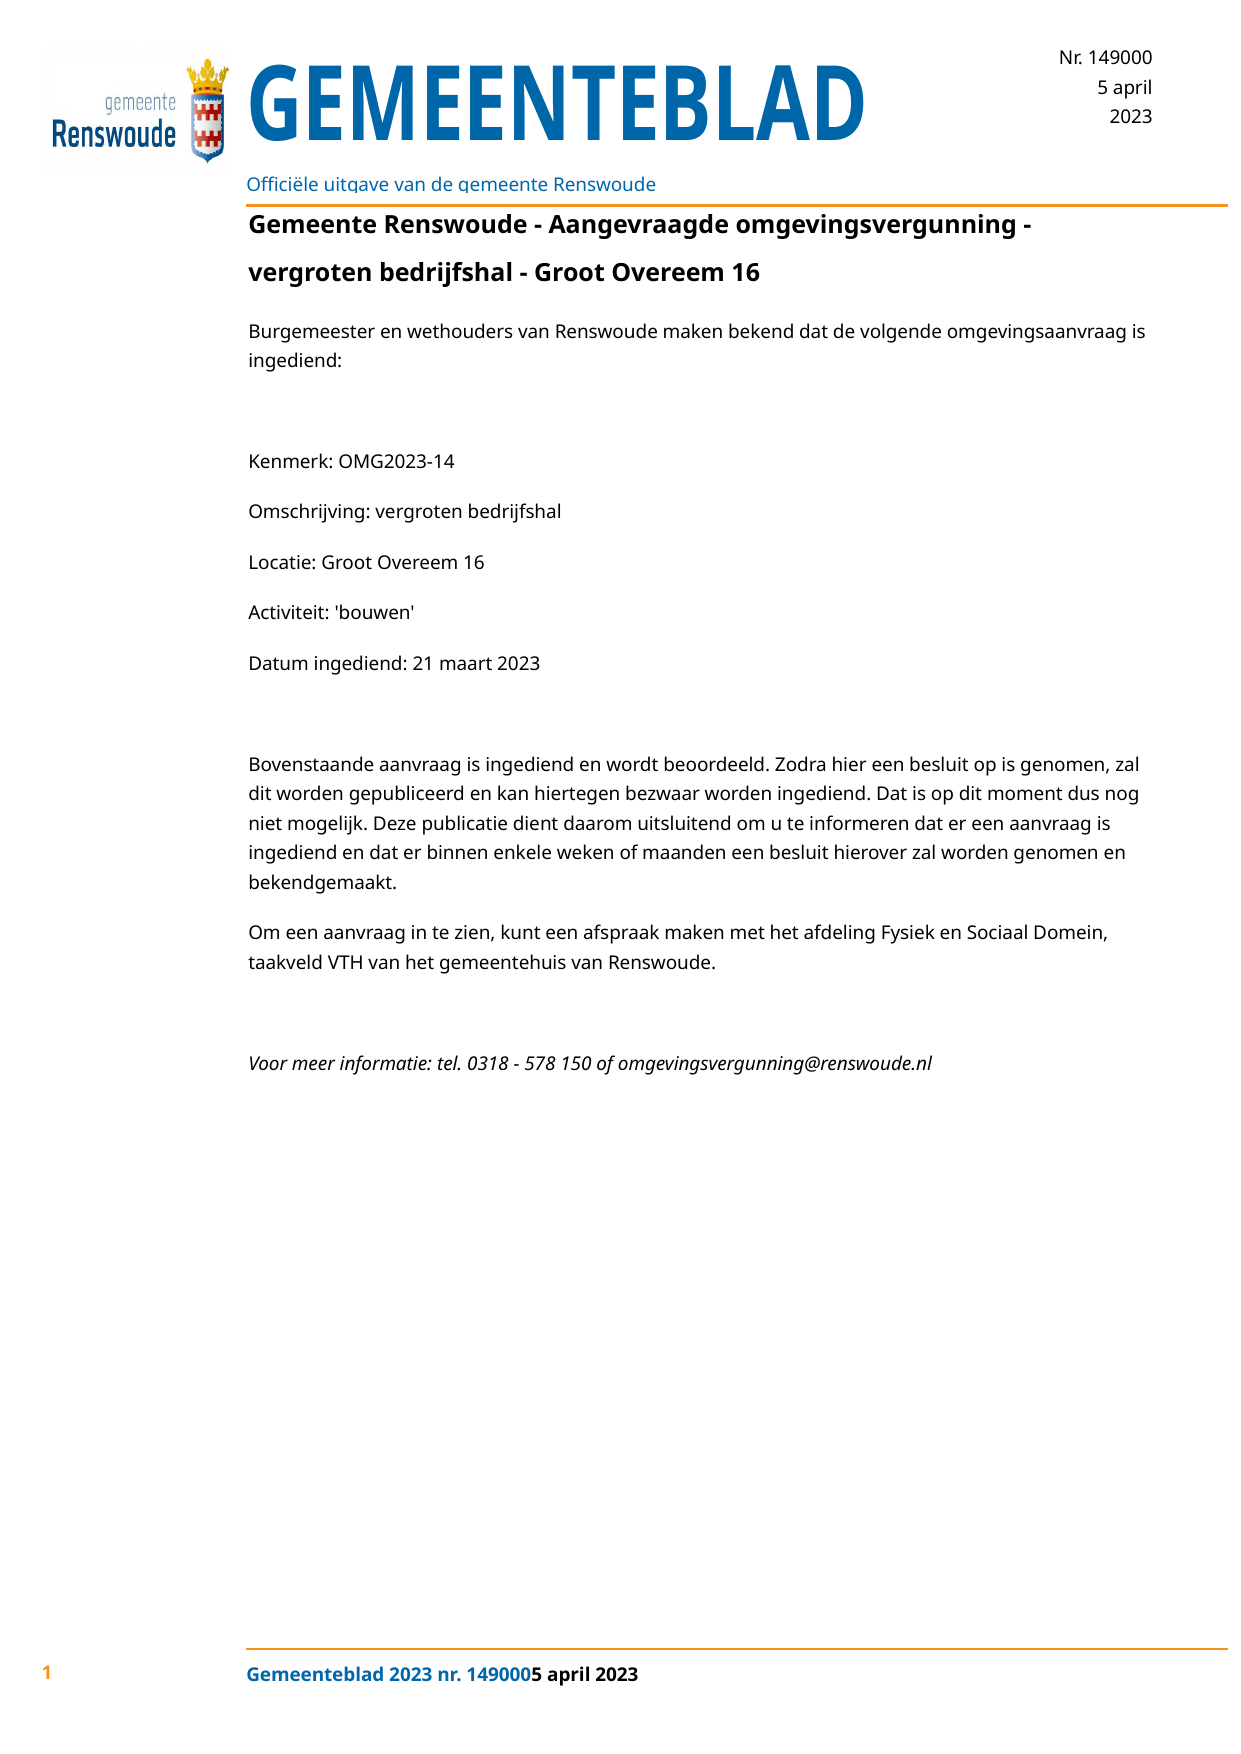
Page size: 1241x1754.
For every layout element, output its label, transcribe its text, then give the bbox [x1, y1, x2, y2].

text Activiteit: 'bouwen' [248, 599, 1152, 625]
picture [41, 47, 231, 172]
text Om een aanvraag in te zien, kunt een afspraak maken met het afdeling Fysiek en Sociaal Domein, taakveld VTH van het gemeentehuis van Renswoude. [248, 919, 1152, 975]
text Burgemeester en wethouders van Renswoude maken bekend dat de volgende omgevingsaanvraag is ingediend: [248, 318, 1152, 373]
text Omschrijving: vergroten bedrijfshal [248, 499, 1152, 524]
text Bovenstaande aanvraag is ingediend en wordt beoordeeld. Zodra hier een besluit op is genomen, zal dit worden gepubliceerd en kan hiertegen bezwaar worden ingediend. Dat is op dit moment dus nog niet mogelijk. Deze publicatie dient daarom uitsluitend om u te informeren dat er een aanvraag is ingediend en dat er binnen enkele weken of maanden een besluit hierover zal worden genomen en bekendgemaakt. [248, 751, 1152, 895]
text Datum ingediend: 21 maart 2023 [248, 650, 1152, 676]
text Locatie: Groot Overeem 16 [248, 549, 1152, 575]
text Kenmerk: OMG2023-14 [248, 448, 1152, 474]
text Voor meer informatie: tel. 0318 - 578 150 of omgevingsvergunning@renswoude.nl [248, 1050, 1152, 1076]
text Gemeente Renswoude - Aangevraagde omgevingsvergunning - vergroten bedrijfshal - Groot Overeem 16 [248, 207, 1152, 288]
